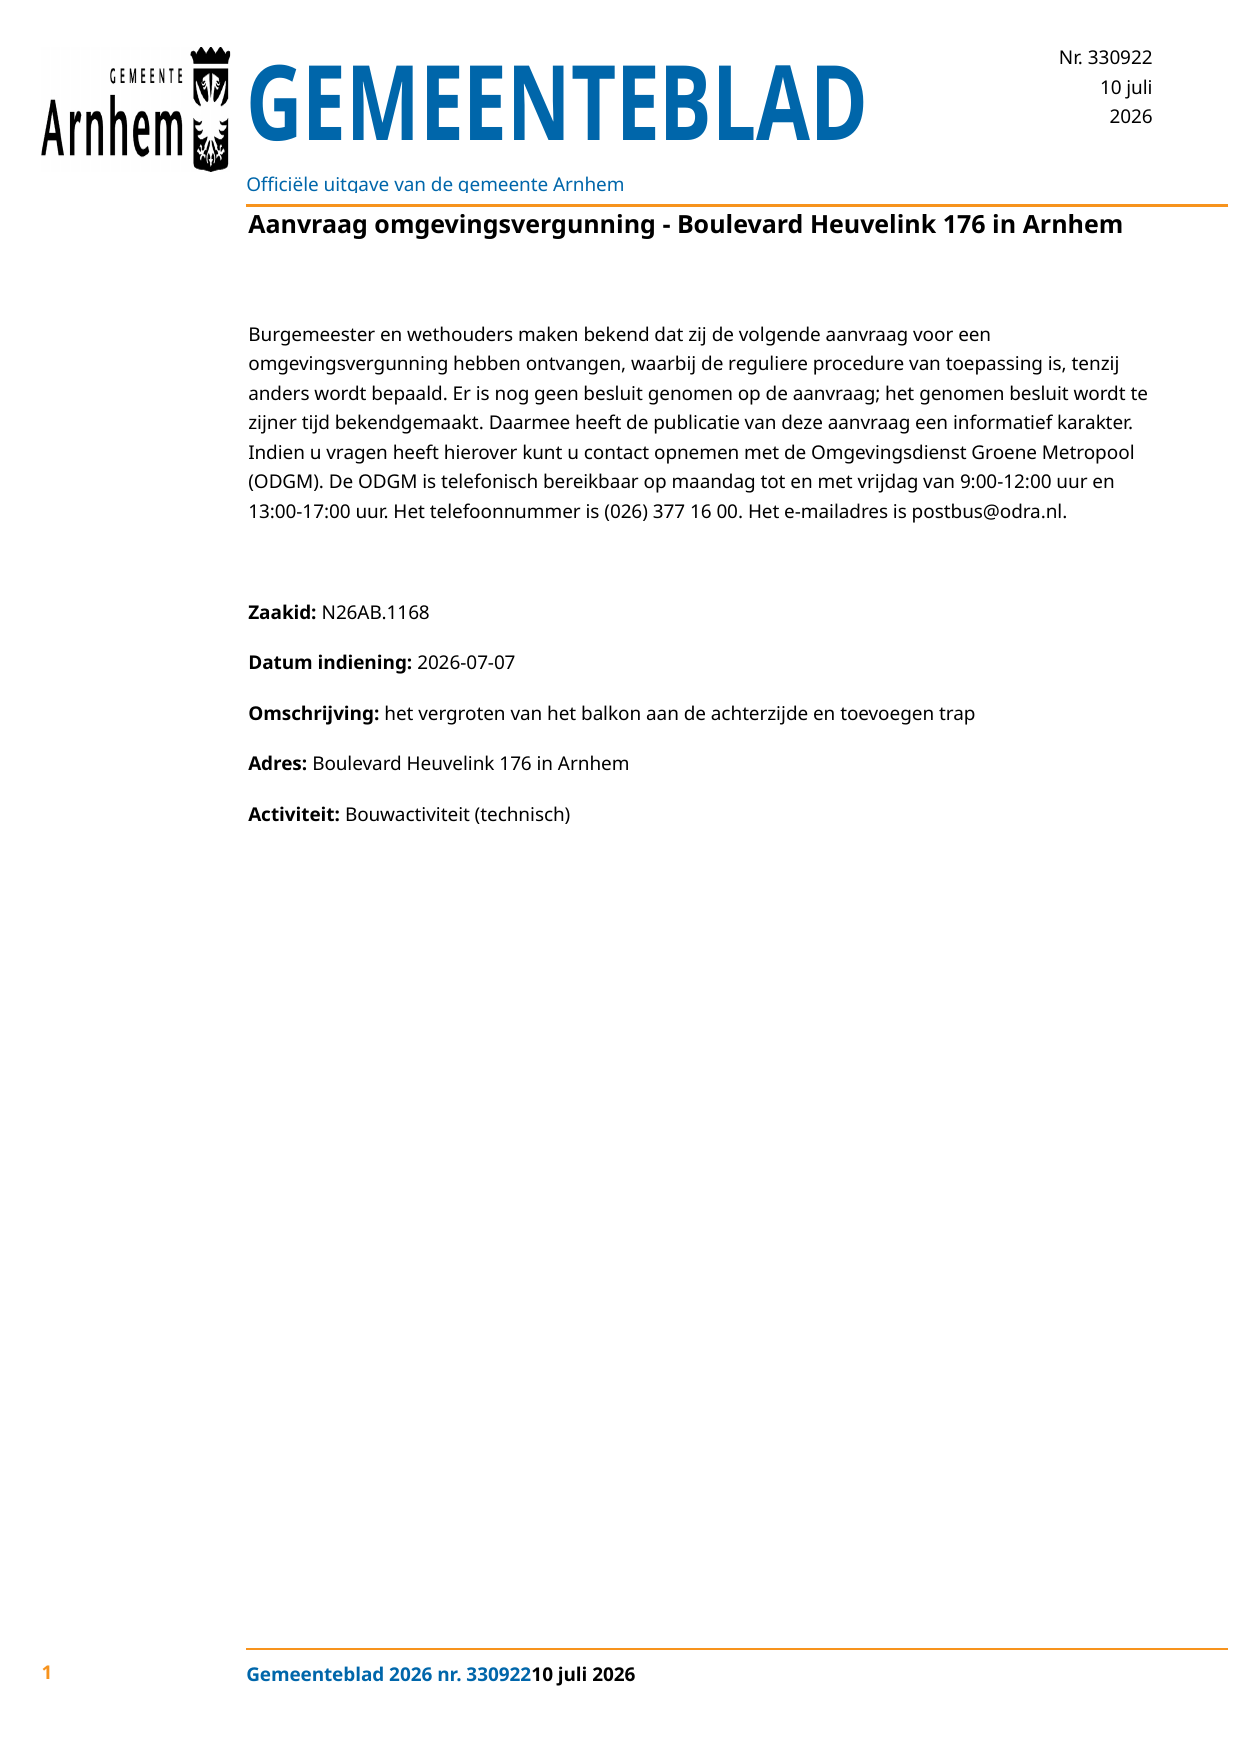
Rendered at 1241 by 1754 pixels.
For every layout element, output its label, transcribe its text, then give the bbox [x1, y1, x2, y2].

text Burgemeester en wethouders maken bekend dat zij de volgende aanvraag voor een omgevingsvergunning hebben ontvangen, waarbij de reguliere procedure van toepassing is, tenzij anders wordt bepaald. Er is nog geen besluit genomen op de aanvraag; het genomen besluit wordt te zijner tijd bekendgemaakt. Daarmee heeft de publicatie van deze aanvraag een informatief karakter. Indien u vragen heeft hierover kunt u contact opnemen met de Omgevingsdienst Groene Metropool (ODGM). De ODGM is telefonisch bereikbaar op maandag tot en met vrijdag van 9:00-12:00 uur en 13:00-17:00 uur. Het telefoonnummer is (026) 377 16 00. Het e-mailadres is postbus@odra.nl. [248, 321, 1152, 524]
text Aanvraag omgevingsvergunning - Boulevard Heuvelink 176 in Arnhem [248, 207, 1152, 241]
text Adres: Boulevard Heuvelink 176 in Arnhem [248, 750, 1152, 776]
text Zaakid: N26AB.1168 [248, 599, 1152, 625]
text Activiteit: Bouwactiviteit (technisch) [248, 801, 1152, 826]
text Omschrijving: het vergroten van het balkon aan de achterzijde en toevoegen trap [248, 700, 1152, 726]
text Datum indiening: 2026-07-07 [248, 649, 1152, 675]
picture [41, 47, 231, 172]
